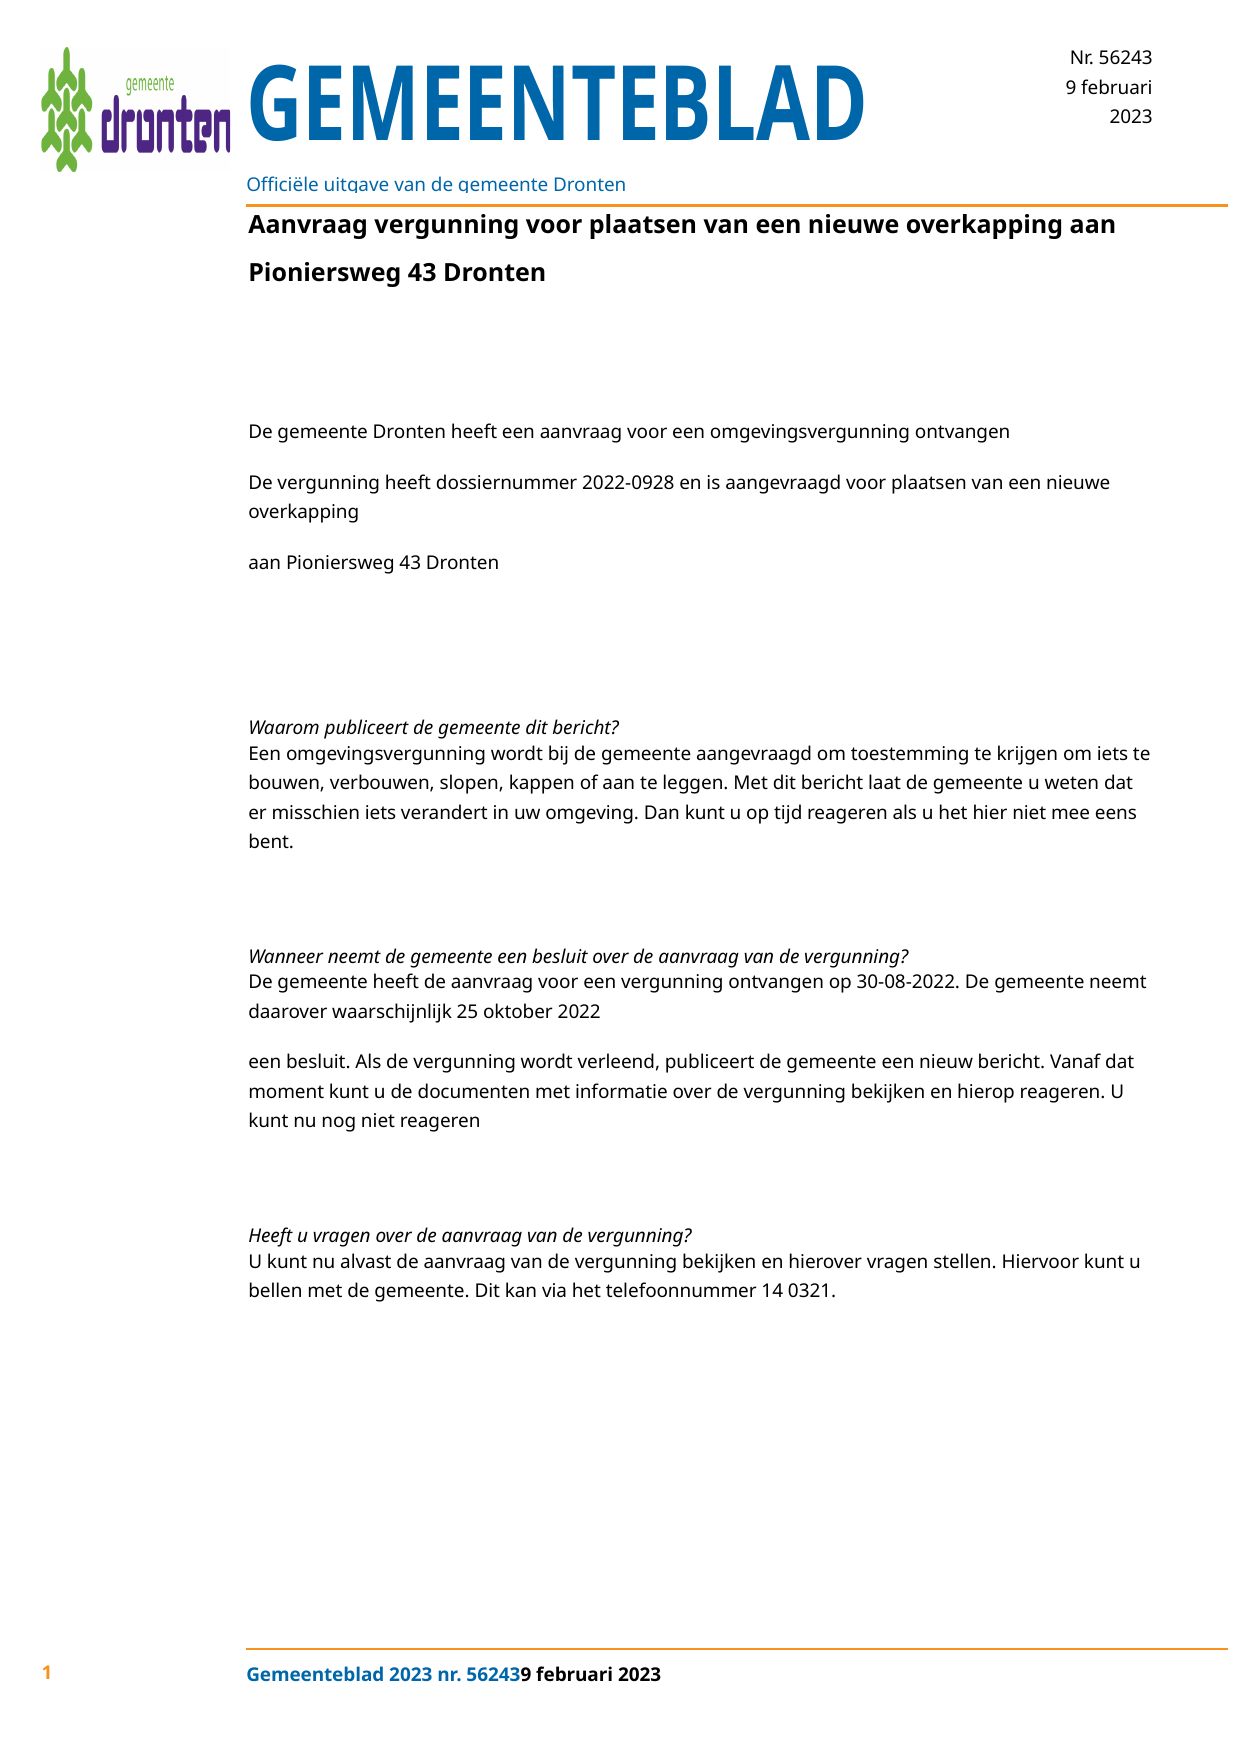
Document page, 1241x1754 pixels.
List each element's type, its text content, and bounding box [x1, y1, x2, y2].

text U kunt nu alvast de aanvraag van de vergunning bekijken en hierover vragen stellen. Hiervoor kunt u bellen met de gemeente. Dit kan via het telefoonnummer 14 0321. [248, 1248, 1152, 1303]
text Een omgevingsvergunning wordt bij de gemeente aangevraagd om toestemming te krijgen om iets te bouwen, verbouwen, slopen, kappen of aan te leggen. Met dit bericht laat de gemeente u weten dat er misschien iets verandert in uw omgeving. Dan kunt u op tijd reageren als u het hier niet mee eens bent. [248, 740, 1152, 854]
text aan Pioniersweg 43 Dronten [248, 549, 1152, 575]
text De vergunning heeft dossiernummer 2022-0928 en is aangevraagd voor plaatsen van een nieuwe overkapping [248, 469, 1152, 524]
text Heeft u vragen over de aanvraag van de vergunning? [248, 1222, 1152, 1248]
picture [41, 47, 231, 172]
text Aanvraag vergunning voor plaatsen van een nieuwe overkapping aan Pioniersweg 43 Dronten [248, 207, 1152, 288]
text Waarom publiceert de gemeente dit bericht? [248, 714, 1152, 740]
text De gemeente Dronten heeft een aanvraag voor een omgevingsvergunning ontvangen [248, 419, 1152, 444]
text Wanneer neemt de gemeente een besluit over de aanvraag van de vergunning? [248, 943, 1152, 968]
text De gemeente heeft de aanvraag voor een vergunning ontvangen op 30-08-2022. De gemeente neemt daarover waarschijnlijk 25 oktober 2022 [248, 968, 1152, 1024]
text een besluit. Als de vergunning wordt verleend, publiceert de gemeente een nieuw bericht. Vanaf dat moment kunt u de documenten met informatie over de vergunning bekijken en hierop reageren. U kunt nu nog niet reageren [248, 1048, 1152, 1133]
